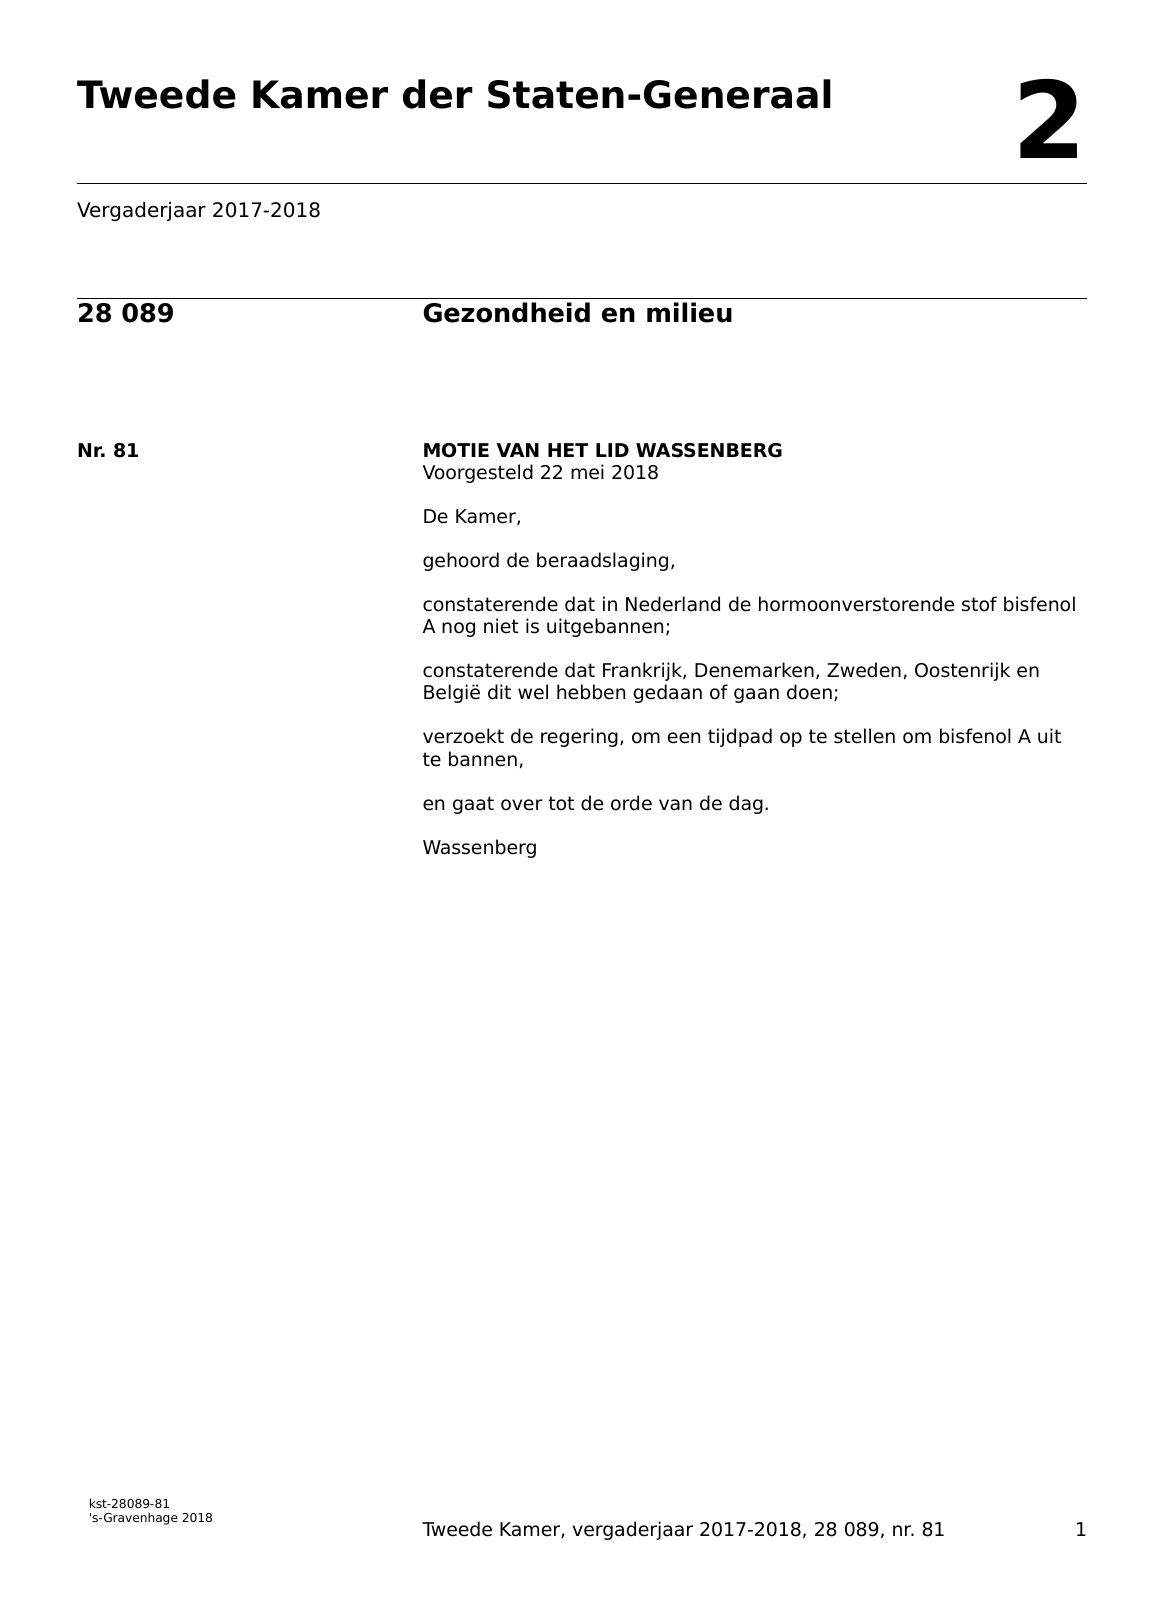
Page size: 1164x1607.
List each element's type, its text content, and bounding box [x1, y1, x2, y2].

text gehoord de beraadslaging, [422, 550, 1087, 572]
text verzoekt de regering, om een tijdpad op te stellen om bisfenol A uit te bannen, [422, 726, 1087, 770]
text 's-Gravenhage 2018 [88, 1511, 323, 1525]
table_header Tweede Kamer der Staten-Generaal [77, 59, 886, 183]
table_cell Vergaderjaar 2017-2018 [77, 184, 1087, 298]
subtitle 28 089 Gezondheid en milieu [77, 299, 1087, 329]
text en gaat over tot de orde van de dag. [422, 793, 1087, 814]
text Wassenberg [422, 837, 1087, 859]
subtitle Nr. 81 MOTIE VAN HET LID WASSENBERG [77, 440, 1087, 462]
text Voorgesteld 22 mei 2018 [422, 462, 1087, 484]
text constaterende dat Frankrijk, Denemarken, Zweden, Oostenrijk en België dit wel hebben gedaan of gaan doen; [422, 660, 1087, 704]
text kst-28089-81 [88, 1497, 323, 1511]
table_header 2 [886, 59, 1087, 183]
text De Kamer, [422, 506, 1087, 528]
text constaterende dat in Nederland de hormoonverstorende stof bisfenol A nog niet is uitgebannen; [422, 594, 1087, 638]
